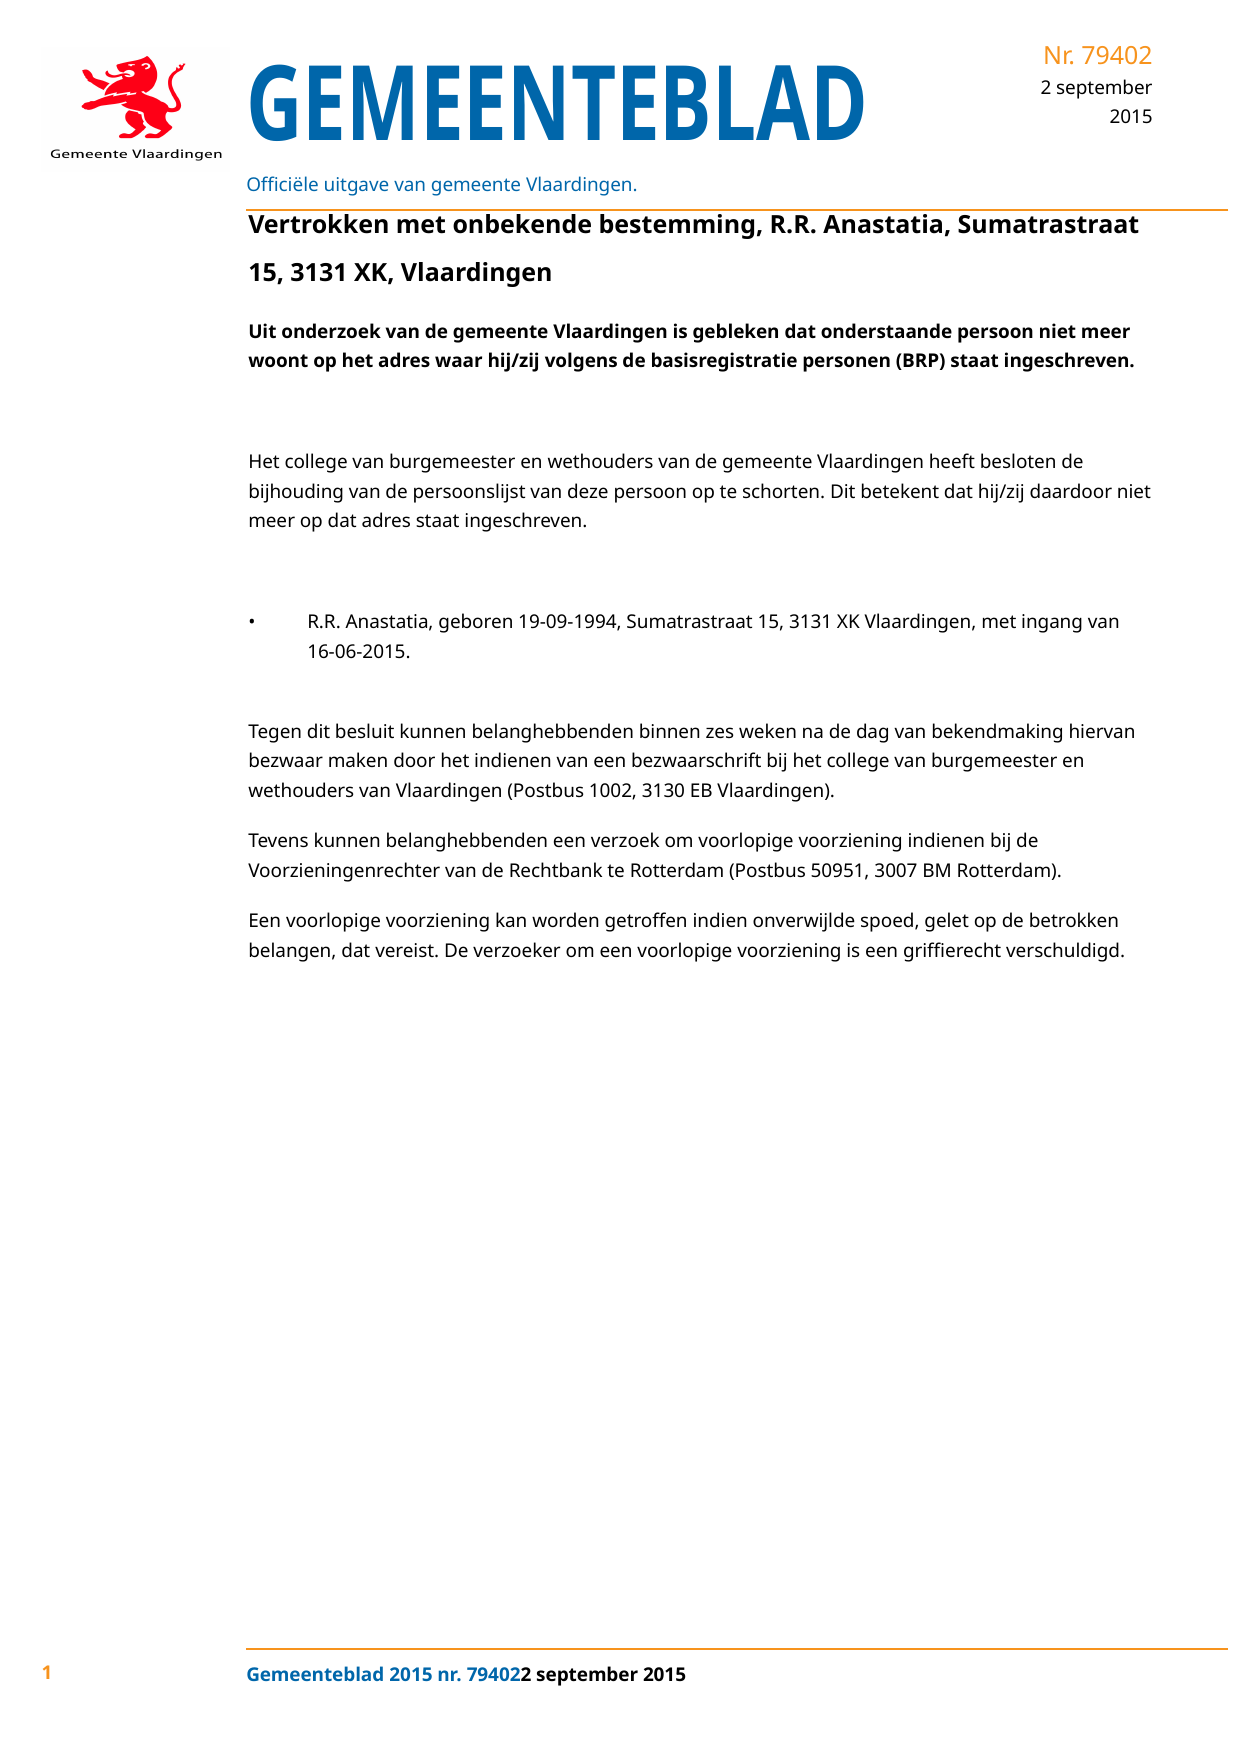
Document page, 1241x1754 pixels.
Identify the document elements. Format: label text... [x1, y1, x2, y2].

text Uit onderzoek van de gemeente Vlaardingen is gebleken dat onderstaande persoon niet meer woont op het adres waar hij/zij volgens de basisregistratie personen (BRP) staat ingeschreven. [248, 318, 1152, 373]
list R.R. Anastatia, geboren 19-09-1994, Sumatrastraat 15, 3131 XK Vlaardingen, met ingang van 16-06-2015. [248, 608, 1152, 664]
text Tevens kunnen belanghebbenden een verzoek om voorlopige voorziening indienen bij de Voorzieningenrechter van de Rechtbank te Rotterdam (Postbus 50951, 3007 BM Rotterdam). [248, 827, 1152, 883]
text Een voorlopige voorziening kan worden getroffen indien onverwijlde spoed, gelet op de betrokken belangen, dat vereist. De verzoeker om een voorlopige voorziening is een griffierecht verschuldigd. [248, 907, 1152, 963]
text Het college van burgemeester en wethouders van de gemeente Vlaardingen heeft besloten de bijhouding van de persoonslijst van deze persoon op te schorten. Dit betekent dat hij/zij daardoor niet meer op dat adres staat ingeschreven. [248, 448, 1152, 533]
picture [41, 47, 231, 172]
text Tegen dit besluit kunnen belanghebbenden binnen zes weken na de dag van bekendmaking hiervan bezwaar maken door het indienen van een bezwaarschrift bij het college van burgemeester en wethouders van Vlaardingen (Postbus 1002, 3130 EB Vlaardingen). [248, 718, 1152, 803]
text Vertrokken met onbekende bestemming, R.R. Anastatia, Sumatrastraat 15, 3131 XK, Vlaardingen [248, 211, 1152, 288]
